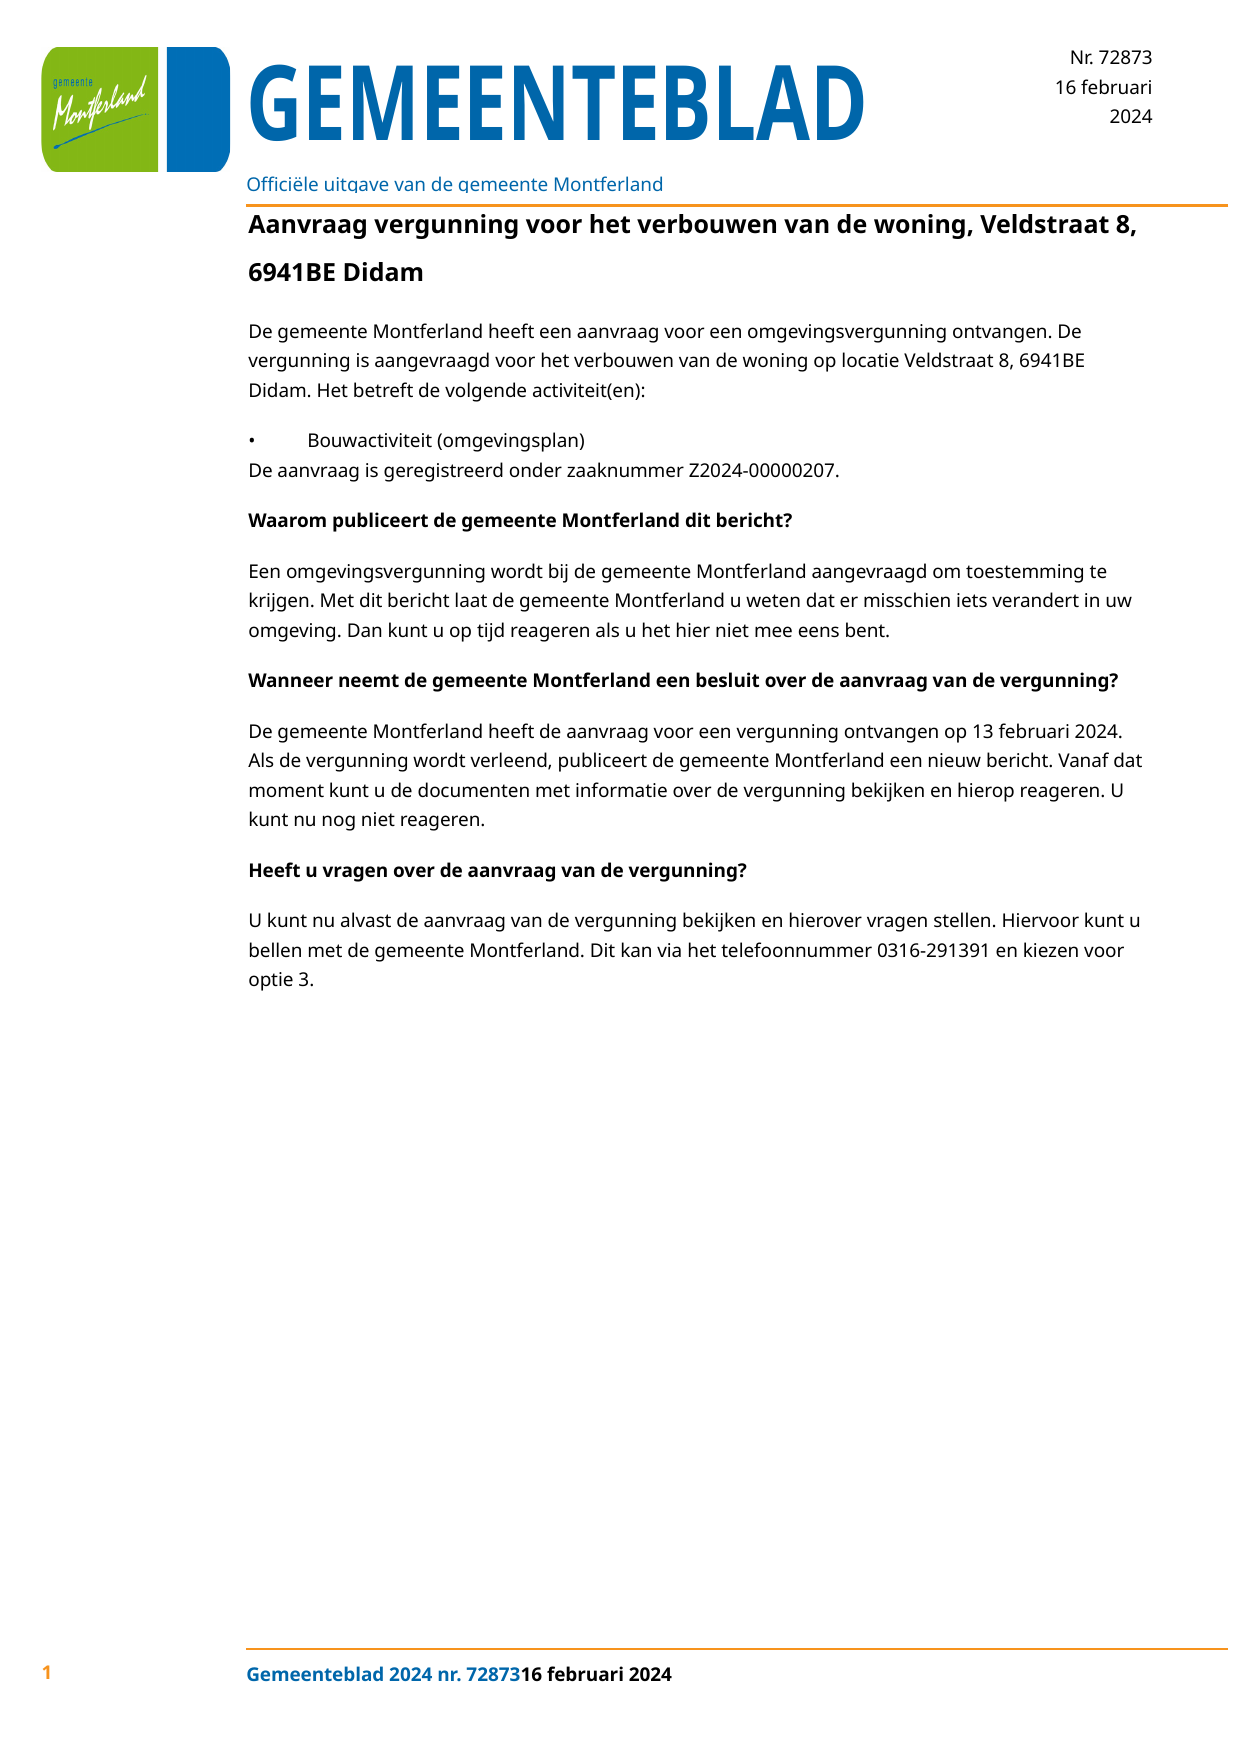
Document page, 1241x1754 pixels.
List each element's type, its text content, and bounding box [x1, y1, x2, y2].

text Een omgevingsvergunning wordt bij de gemeente Montferland aangevraagd om toestemming te krijgen. Met dit bericht laat de gemeente Montferland u weten dat er misschien iets verandert in uw omgeving. Dan kunt u op tijd reageren als u het hier niet mee eens bent. [248, 558, 1152, 643]
text De aanvraag is geregistreerd onder zaaknummer Z2024-00000207. [248, 457, 1152, 483]
text Heeft u vragen over de aanvraag van de vergunning? [248, 857, 1152, 883]
text Aanvraag vergunning voor het verbouwen van de woning, Veldstraat 8, 6941BE Didam [248, 207, 1152, 288]
text De gemeente Montferland heeft de aanvraag voor een vergunning ontvangen op 13 februari 2024. Als de vergunning wordt verleend, publiceert de gemeente Montferland een nieuw bericht. Vanaf dat moment kunt u de documenten met informatie over de vergunning bekijken en hierop reageren. U kunt nu nog niet reageren. [248, 718, 1152, 832]
text De gemeente Montferland heeft een aanvraag voor een omgevingsvergunning ontvangen. De vergunning is aangevraagd voor het verbouwen van de woning op locatie Veldstraat 8, 6941BE Didam. Het betreft de volgende activiteit(en): [248, 318, 1152, 403]
text Wanneer neemt de gemeente Montferland een besluit over de aanvraag van de vergunning? [248, 667, 1152, 693]
text U kunt nu alvast de aanvraag van de vergunning bekijken en hierover vragen stellen. Hiervoor kunt u bellen met de gemeente Montferland. Dit kan via het telefoonnummer 0316-291391 en kiezen voor optie 3. [248, 907, 1152, 992]
picture [41, 47, 231, 172]
list Bouwactiviteit (omgevingsplan) [248, 427, 1152, 453]
text Waarom publiceert de gemeente Montferland dit bericht? [248, 507, 1152, 533]
